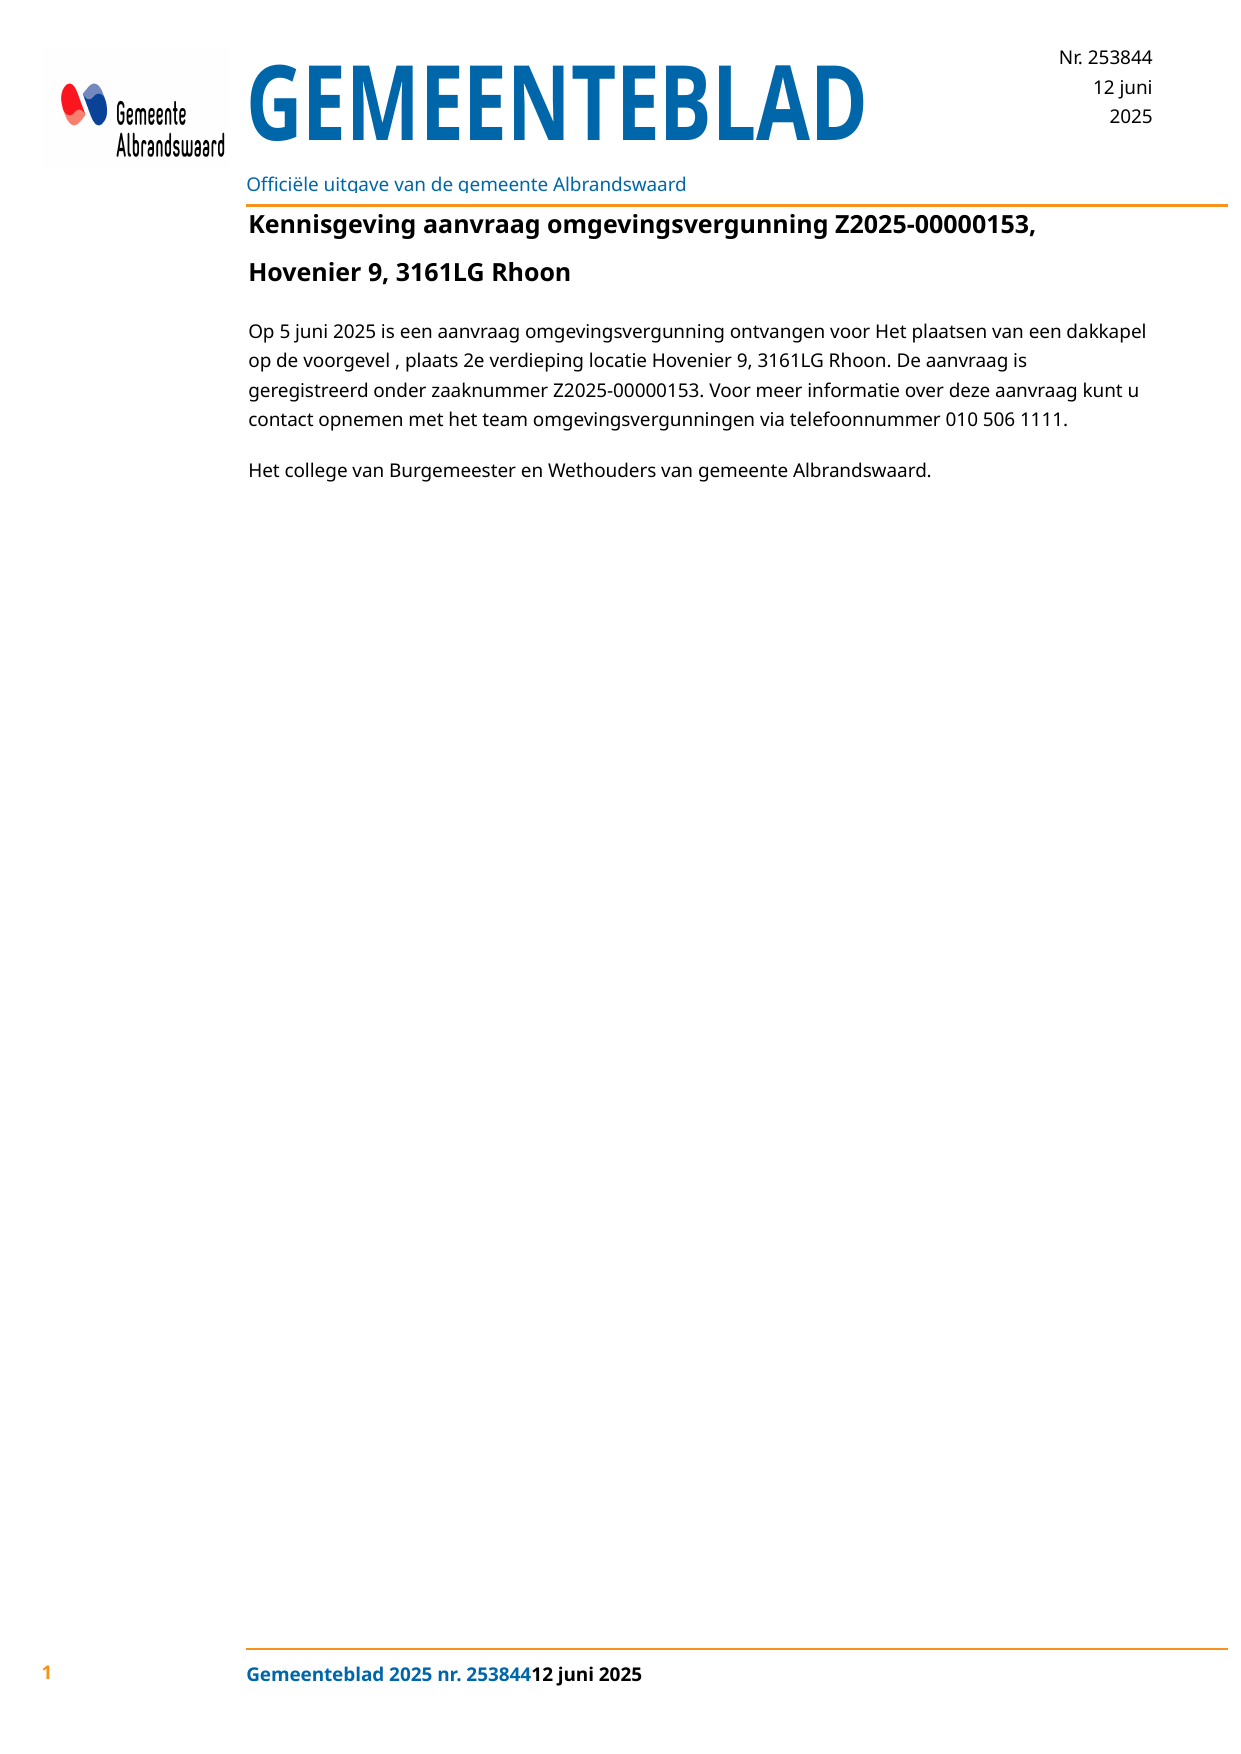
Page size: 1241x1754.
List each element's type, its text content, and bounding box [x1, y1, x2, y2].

picture [41, 47, 231, 172]
text Het college van Burgemeester en Wethouders van gemeente Albrandswaard. [248, 457, 1152, 483]
text Op 5 juni 2025 is een aanvraag omgevingsvergunning ontvangen voor Het plaatsen van een dakkapel op de voorgevel , plaats 2e verdieping locatie Hovenier 9, 3161LG Rhoon. De aanvraag is geregistreerd onder zaaknummer Z2025-00000153. Voor meer informatie over deze aanvraag kunt u contact opnemen met het team omgevingsvergunningen via telefoonnummer 010 506 1111. [248, 318, 1152, 432]
text Kennisgeving aanvraag omgevingsvergunning Z2025-00000153, Hovenier 9, 3161LG Rhoon [248, 207, 1152, 288]
